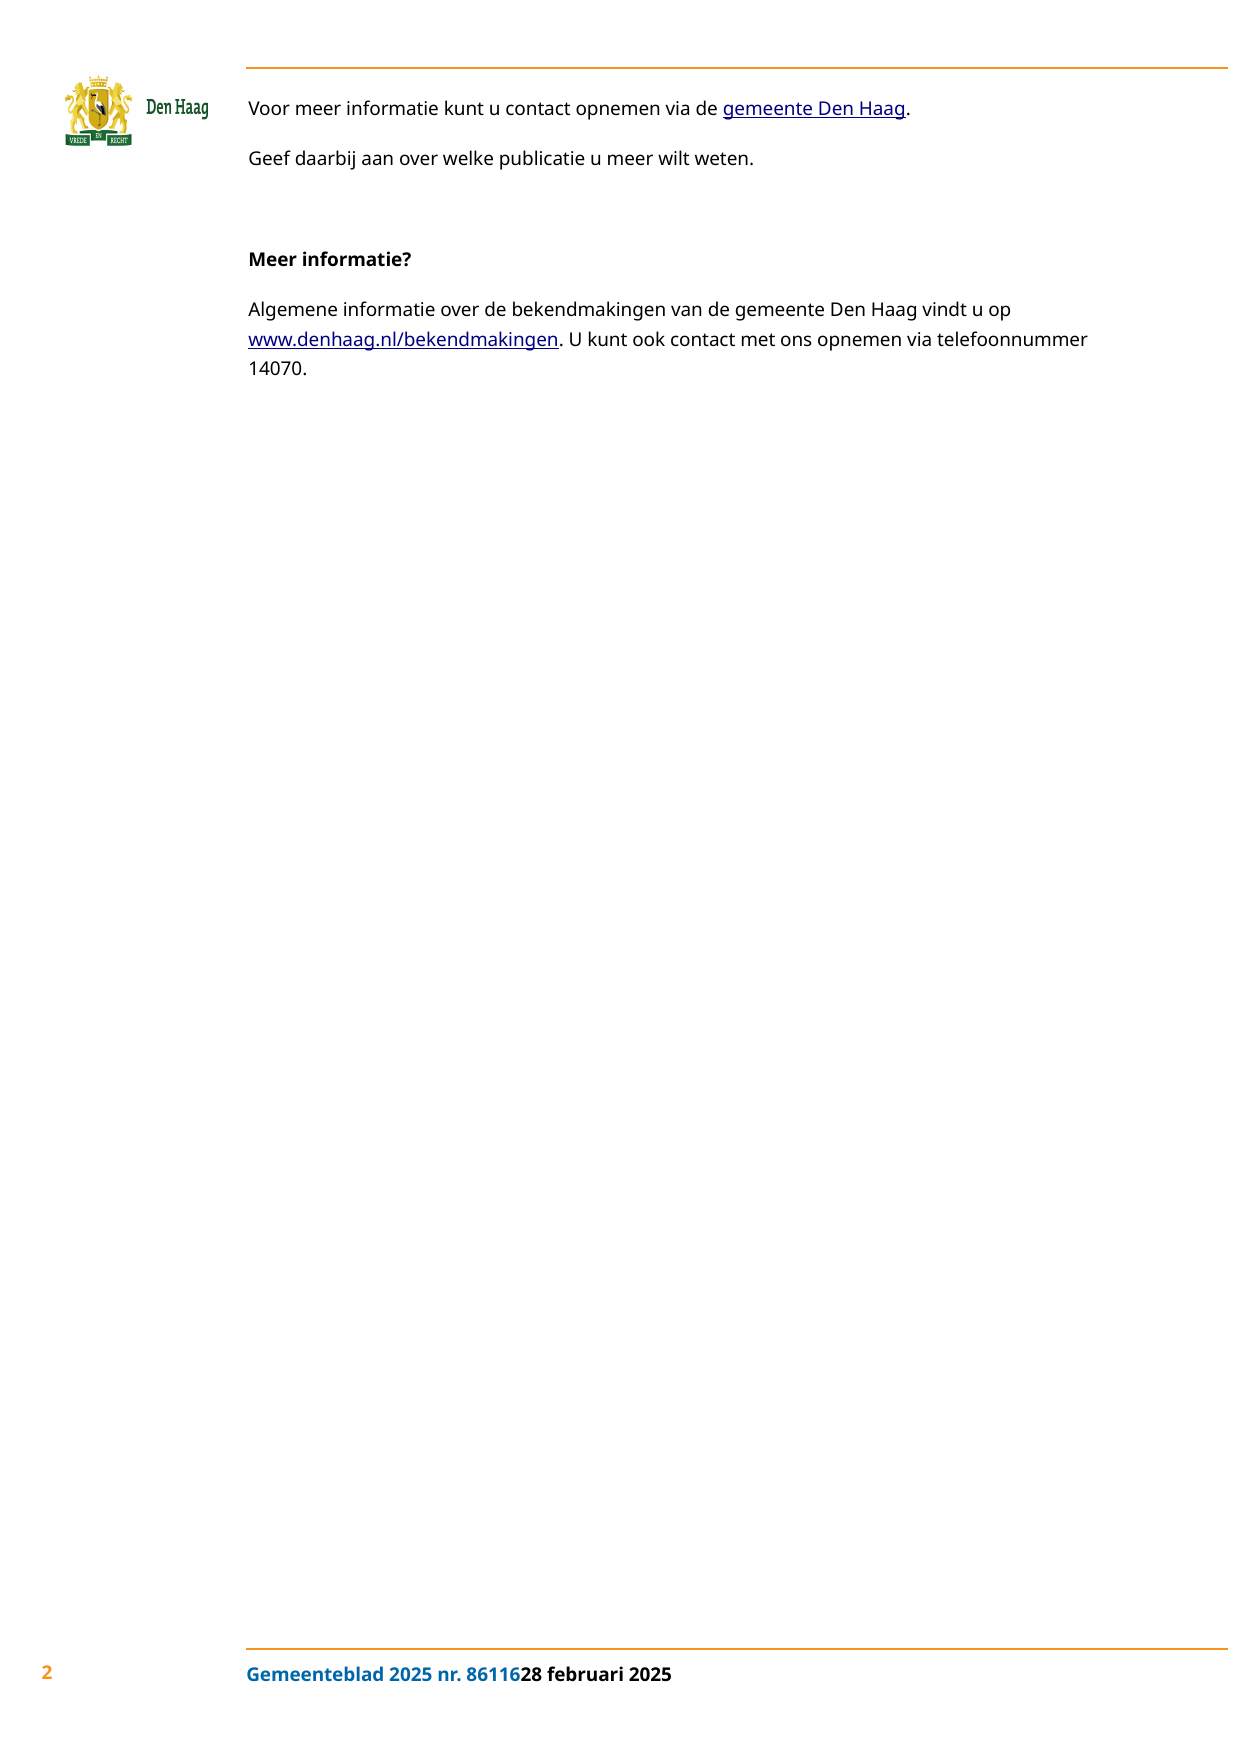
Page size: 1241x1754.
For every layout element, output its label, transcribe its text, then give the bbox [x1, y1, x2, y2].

text Algemene informatie over de bekendmakingen van de gemeente Den Haag vindt u op www.denhaag.nl/bekendmakingen. U kunt ook contact met ons opnemen via telefoonnummer 14070. [248, 296, 1152, 381]
text Meer informatie? [248, 246, 1152, 272]
picture [41, 47, 231, 172]
text Geef daarbij aan over welke publicatie u meer wilt weten. [248, 145, 1152, 171]
text Voor meer informatie kunt u contact opnemen via de gemeente Den Haag. [248, 95, 1152, 121]
